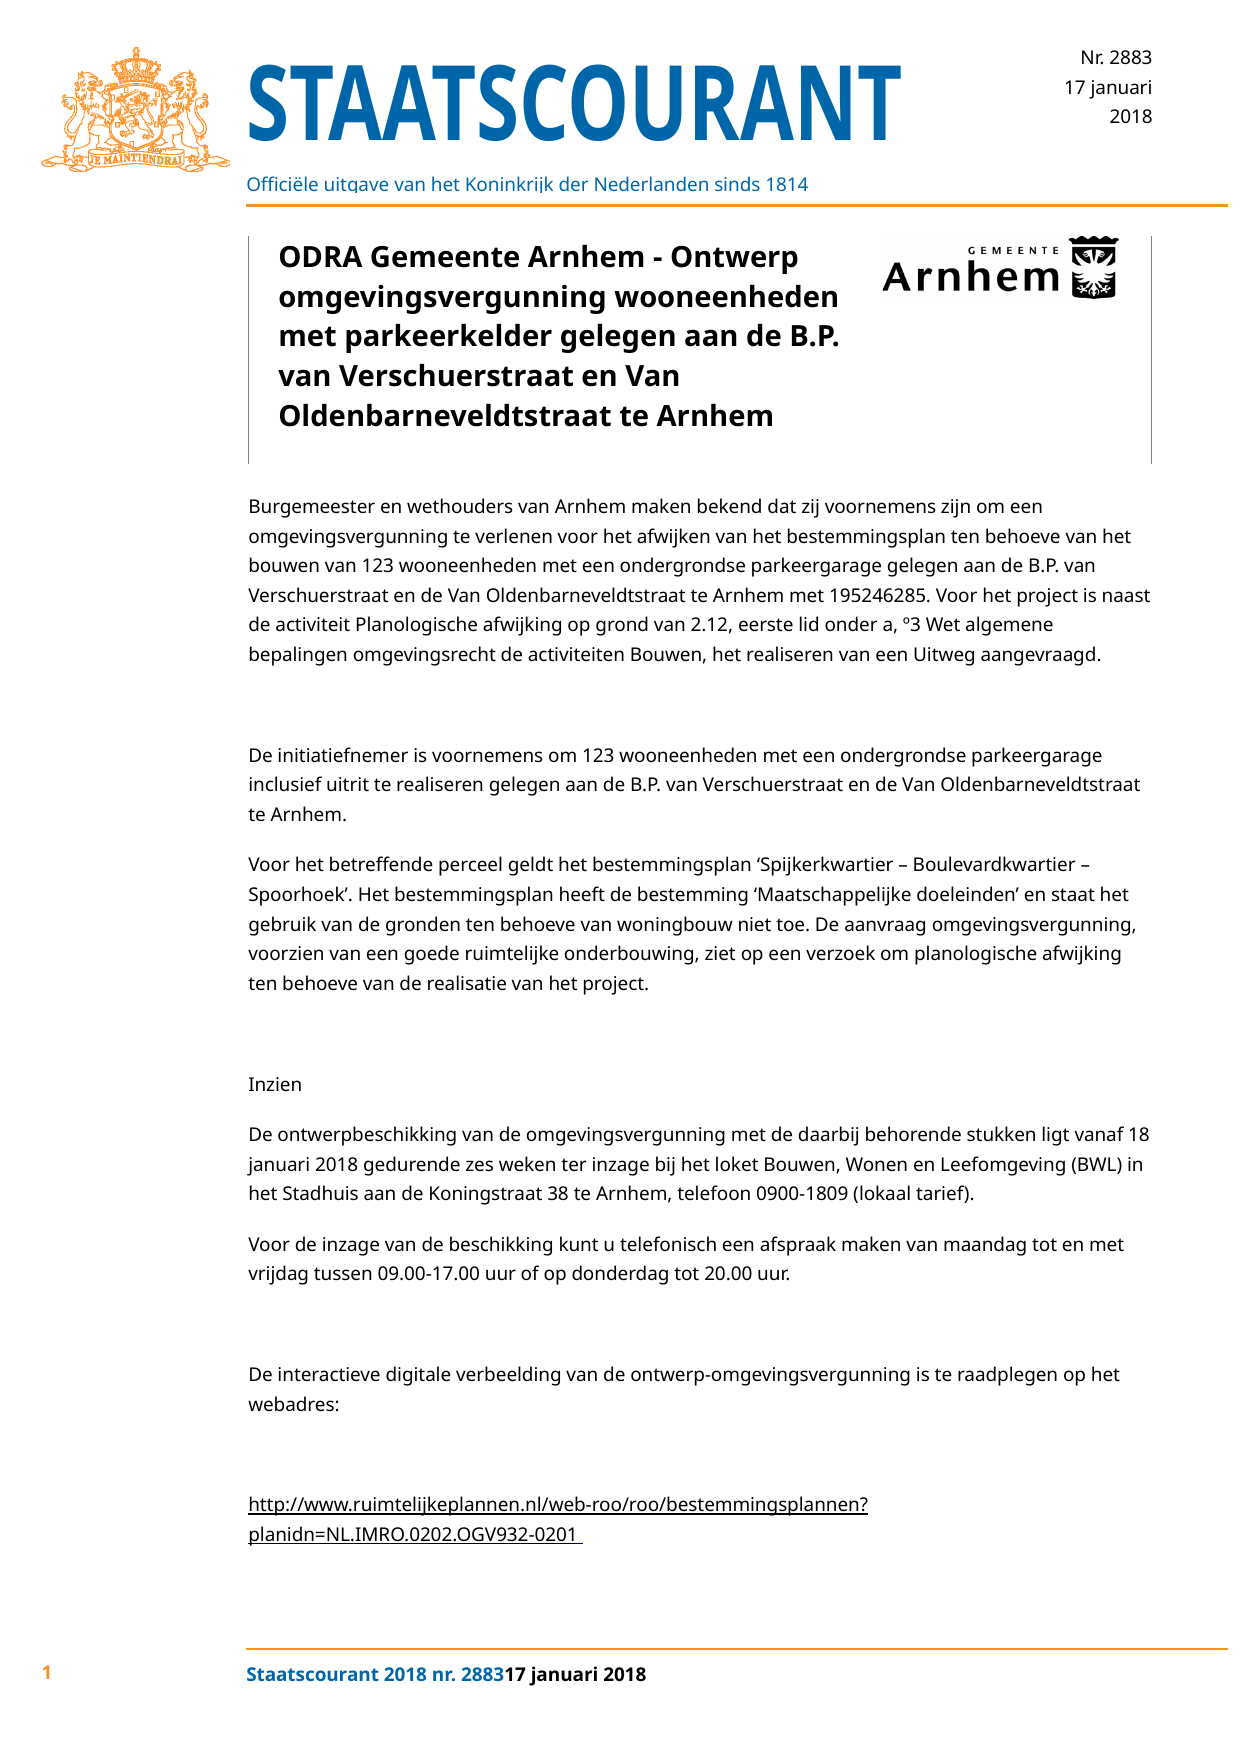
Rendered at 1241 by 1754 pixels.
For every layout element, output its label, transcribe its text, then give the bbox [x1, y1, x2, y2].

text http://www.ruimtelijkeplannen.nl/web-roo/roo/bestemmingsplannen?planidn=NL.IMRO.0202.OGV932-0201 [248, 1492, 1152, 1547]
text De ontwerpbeschikking van de omgevingsvergunning met de daarbij behorende stukken ligt vanaf 18 januari 2018 gedurende zes weken ter inzage bij het loket Bouwen, Wonen en Leefomgeving (BWL) in het Stadhuis aan de Koningstraat 38 te Arnhem, telefoon 0900-1809 (lokaal tarief). [248, 1121, 1152, 1206]
text De interactieve digitale verbeelding van de ontwerp-omgevingsvergunning is te raadplegen op het webadres: [248, 1361, 1152, 1417]
picture [882, 236, 1119, 299]
text Voor de inzage van de beschikking kunt u telefonisch een afspraak maken van maandag tot en met vrijdag tussen 09.00-17.00 uur of op donderdag tot 20.00 uur. [248, 1231, 1152, 1286]
text Voor het betreffende perceel geldt het bestemmingsplan ‘Spijkerkwartier – Boulevardkwartier – Spoorhoek’. Het bestemmingsplan heeft de bestemming ‘Maatschappelijke doeleinden’ en staat het gebruik van de gronden ten behoeve van woningbouw niet toe. De aanvraag omgevingsvergunning, voorzien van een goede ruimtelijke onderbouwing, ziet op een verzoek om planologische afwijking ten behoeve van de realisatie van het project. [248, 852, 1152, 996]
table_header [850, 236, 1151, 464]
text Burgemeester en wethouders van Arnhem maken bekend dat zij voornemens zijn om een omgevingsvergunning te verlenen voor het afwijken van het bestemmingsplan ten behoeve van het bouwen van 123 wooneenheden met een ondergrondse parkeergarage gelegen aan de B.P. van Verschuerstraat en de Van Oldenbarneveldtstraat te Arnhem met 195246285. Voor het project is naast de activiteit Planologische afwijking op grond van 2.12, eerste lid onder a, º3 Wet algemene bepalingen omgevingsrecht de activiteiten Bouwen, het realiseren van een Uitweg aangevraagd. [248, 493, 1152, 667]
text De initiatiefnemer is voornemens om 123 wooneenheden met een ondergrondse parkeergarage inclusief uitrit te realiseren gelegen aan de B.P. van Verschuerstraat en de Van Oldenbarneveldtstraat te Arnhem. [248, 742, 1152, 827]
picture [41, 47, 231, 172]
text Inzien [248, 1071, 1152, 1097]
table_header ODRA Gemeente Arnhem - Ontwerp omgevingsvergunning wooneenheden met parkeerkelder gelegen aan de B.P. van Verschuerstraat en Van Oldenbarneveldtstraat te Arnhem [249, 236, 850, 464]
